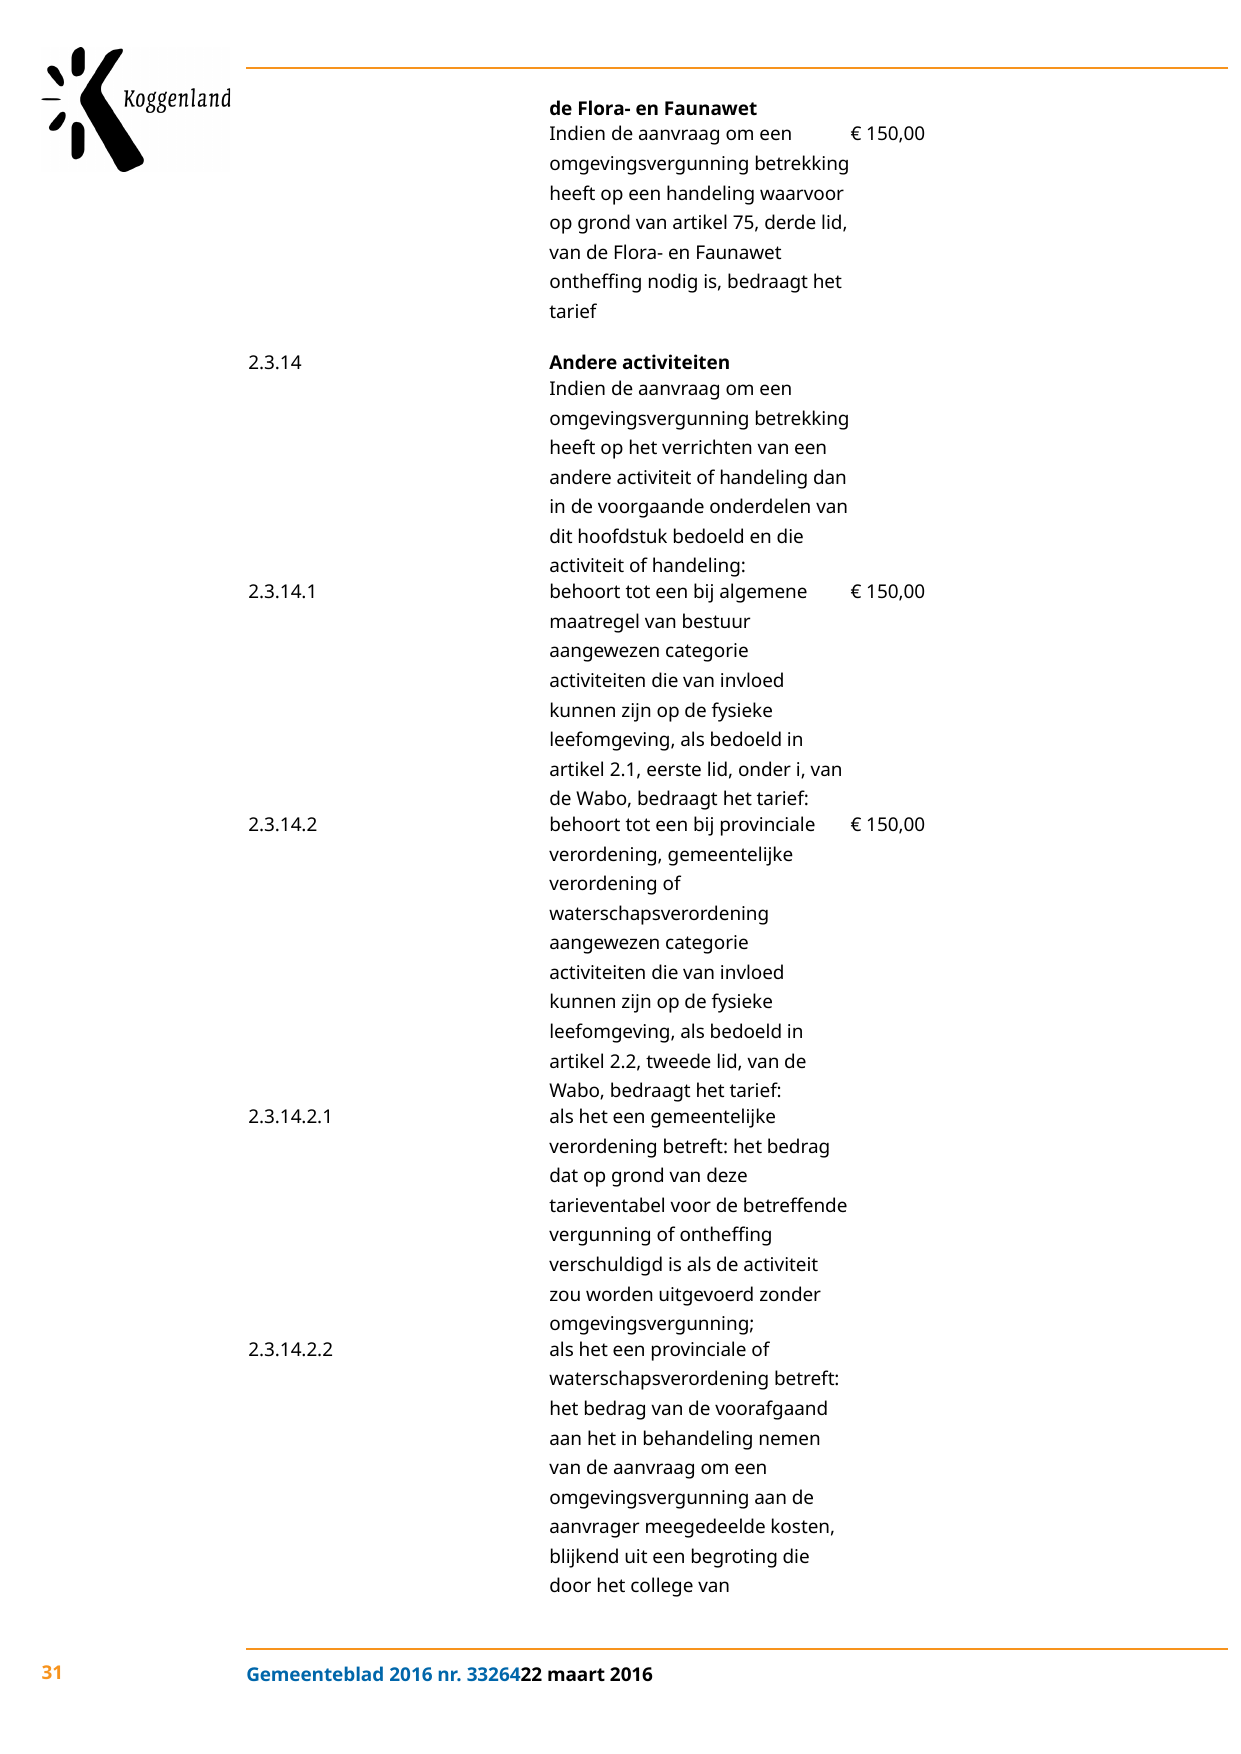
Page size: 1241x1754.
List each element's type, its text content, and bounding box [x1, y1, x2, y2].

table_cell [549, 324, 850, 349]
table_cell € 150,00 [850, 579, 1152, 811]
table_cell behoort tot een bij algemene maatregel van bestuur aangewezen categorie activiteiten die van invloed kunnen zijn op de fysieke leefomgeving, als bedoeld in artikel 2.1, eerste lid, onder i, van de Wabo, bedraagt het tarief: [549, 579, 850, 811]
table_cell [248, 121, 549, 324]
table_cell Andere activiteiten [549, 350, 850, 375]
table_cell [248, 375, 549, 578]
table_cell 2.3.14.2.1 [248, 1103, 549, 1336]
table_cell 2.3.14.2 [248, 811, 549, 1103]
table_cell 2.3.14 [248, 350, 549, 375]
table_cell 2.3.14.1 [248, 579, 549, 811]
table_cell als het een gemeentelijke verordening betreft: het bedrag dat op grond van deze tarieventabel voor de betreffende vergunning of ontheffing verschuldigd is als de activiteit zou worden uitgevoerd zonder omgevingsvergunning; [549, 1103, 850, 1336]
table_cell Indien de aanvraag om een omgevingsvergunning betrekking heeft op het verrichten van een andere activiteit of handeling dan in de voorgaande onderdelen van dit hoofdstuk bedoeld en die activiteit of handeling: [549, 375, 850, 578]
table_cell 2.3.14.2.2 [248, 1336, 549, 1598]
table_cell [248, 95, 549, 121]
table_cell [850, 1336, 1152, 1598]
table_cell als het een provinciale of waterschapsverordening betreft: het bedrag van de voorafgaand aan het in behandeling nemen van de aanvraag om een omgevingsvergunning aan de aanvrager meegedeelde kosten, blijkend uit een begroting die door het college van [549, 1336, 850, 1598]
picture [41, 47, 231, 172]
table_cell [248, 324, 549, 349]
table_cell [850, 1103, 1152, 1336]
table_cell € 150,00 [850, 121, 1152, 324]
table_cell [850, 95, 1152, 121]
table_cell Indien de aanvraag om een omgevingsvergunning betrekking heeft op een handeling waarvoor op grond van artikel 75, derde lid, van de Flora- en Faunawet ontheffing nodig is, bedraagt het tarief [549, 121, 850, 324]
table_cell € 150,00 [850, 811, 1152, 1103]
table_cell behoort tot een bij provinciale verordening, gemeentelijke verordening of waterschapsverordening aangewezen categorie activiteiten die van invloed kunnen zijn op de fysieke leefomgeving, als bedoeld in artikel 2.2, tweede lid, van de Wabo, bedraagt het tarief: [549, 811, 850, 1103]
table_cell [850, 324, 1152, 349]
table_cell [850, 350, 1152, 375]
table_cell de Flora- en Faunawet [549, 95, 850, 121]
table_cell [850, 375, 1152, 578]
